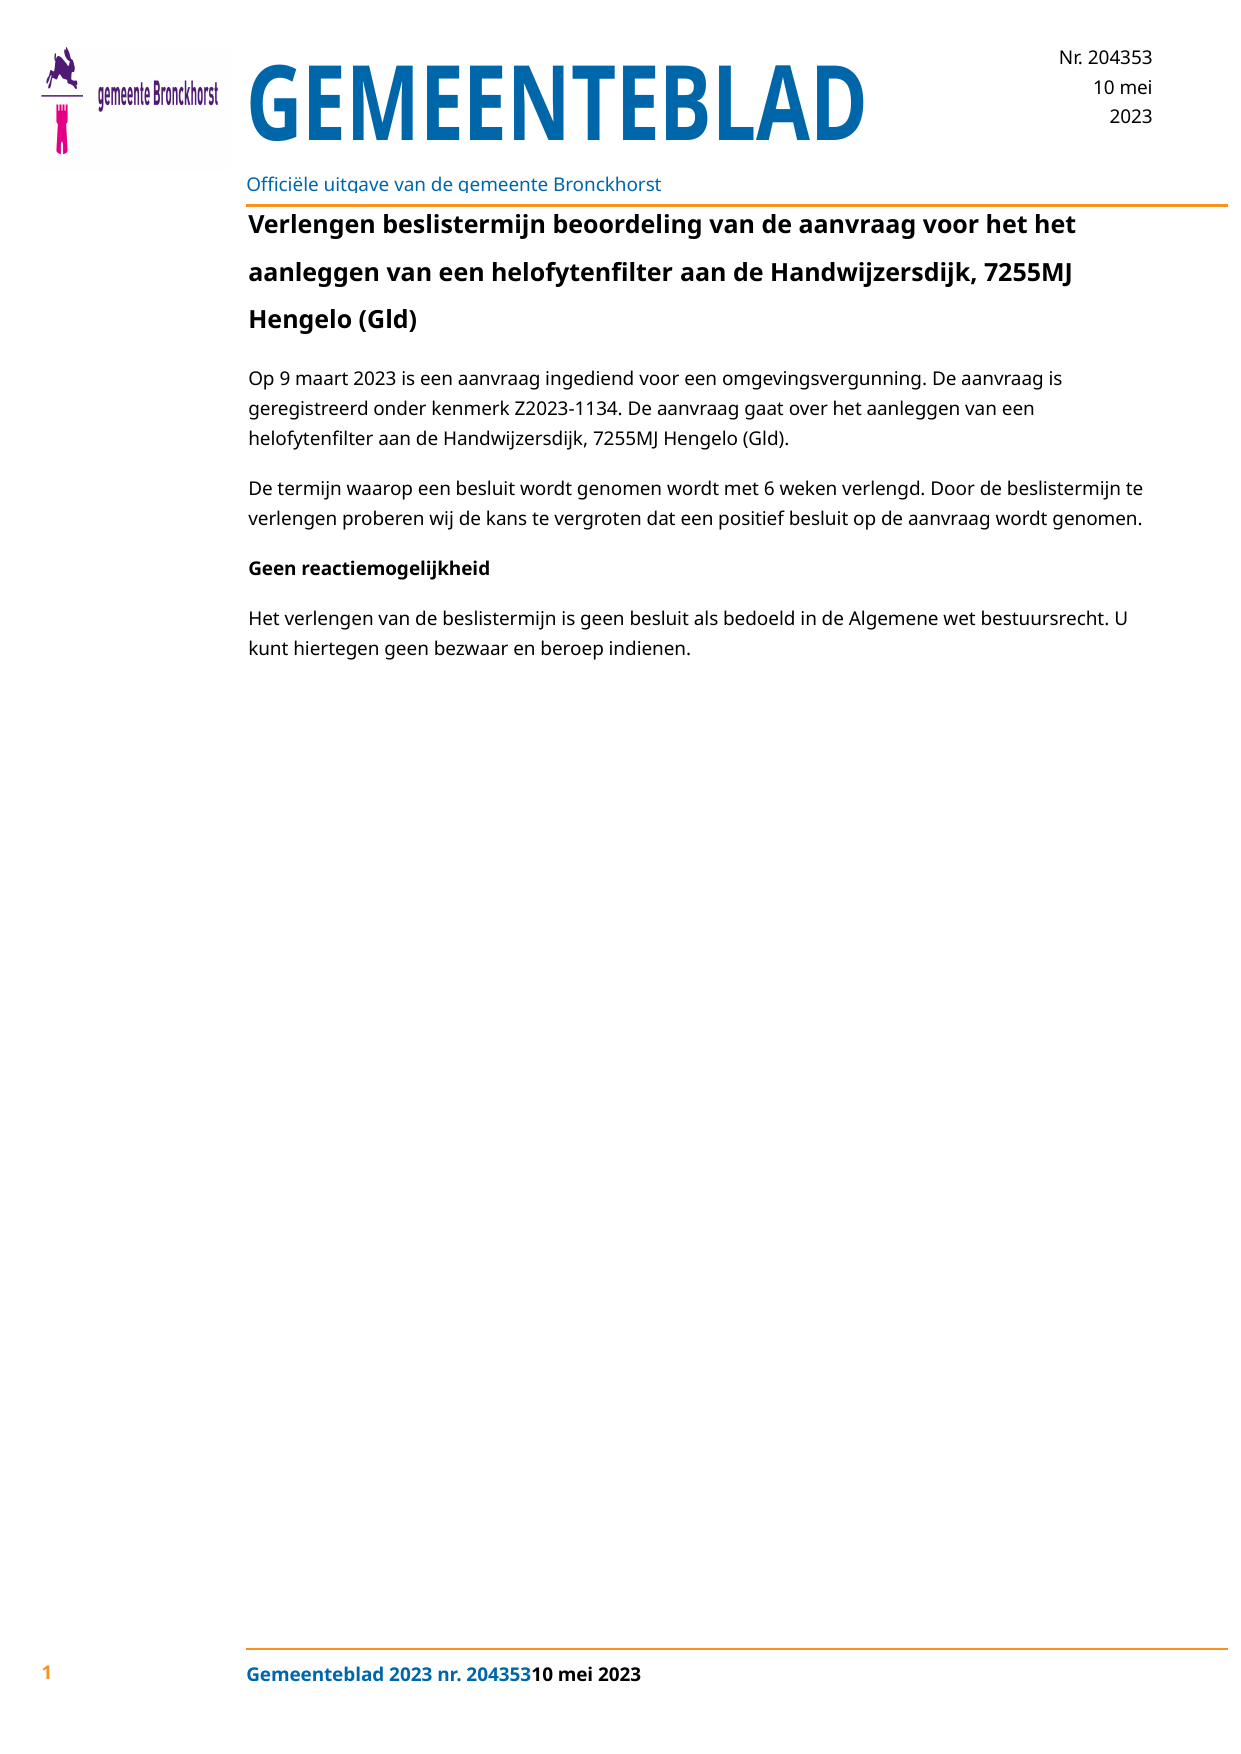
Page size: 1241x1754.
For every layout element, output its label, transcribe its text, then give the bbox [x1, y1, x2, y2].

text Op 9 maart 2023 is een aanvraag ingediend voor een omgevingsvergunning. De aanvraag is geregistreerd onder kenmerk Z2023-1134. De aanvraag gaat over het aanleggen van een helofytenfilter aan de Handwijzersdijk, 7255MJ Hengelo (Gld). [248, 366, 1152, 450]
text De termijn waarop een besluit wordt genomen wordt met 6 weken verlengd. Door de beslistermijn te verlengen proberen wij de kans te vergroten dat een positief besluit op de aanvraag wordt genomen. [248, 475, 1152, 530]
picture [41, 47, 231, 172]
text Het verlengen van de beslistermijn is geen besluit als bedoeld in de Algemene wet bestuursrecht. U kunt hiertegen geen bezwaar en beroep indienen. [248, 606, 1152, 661]
text Geen reactiemogelijkheid [248, 555, 1152, 581]
text Verlengen beslistermijn beoordeling van de aanvraag voor het het aanleggen van een helofytenfilter aan de Handwijzersdijk, 7255MJ Hengelo (Gld) [248, 207, 1152, 336]
